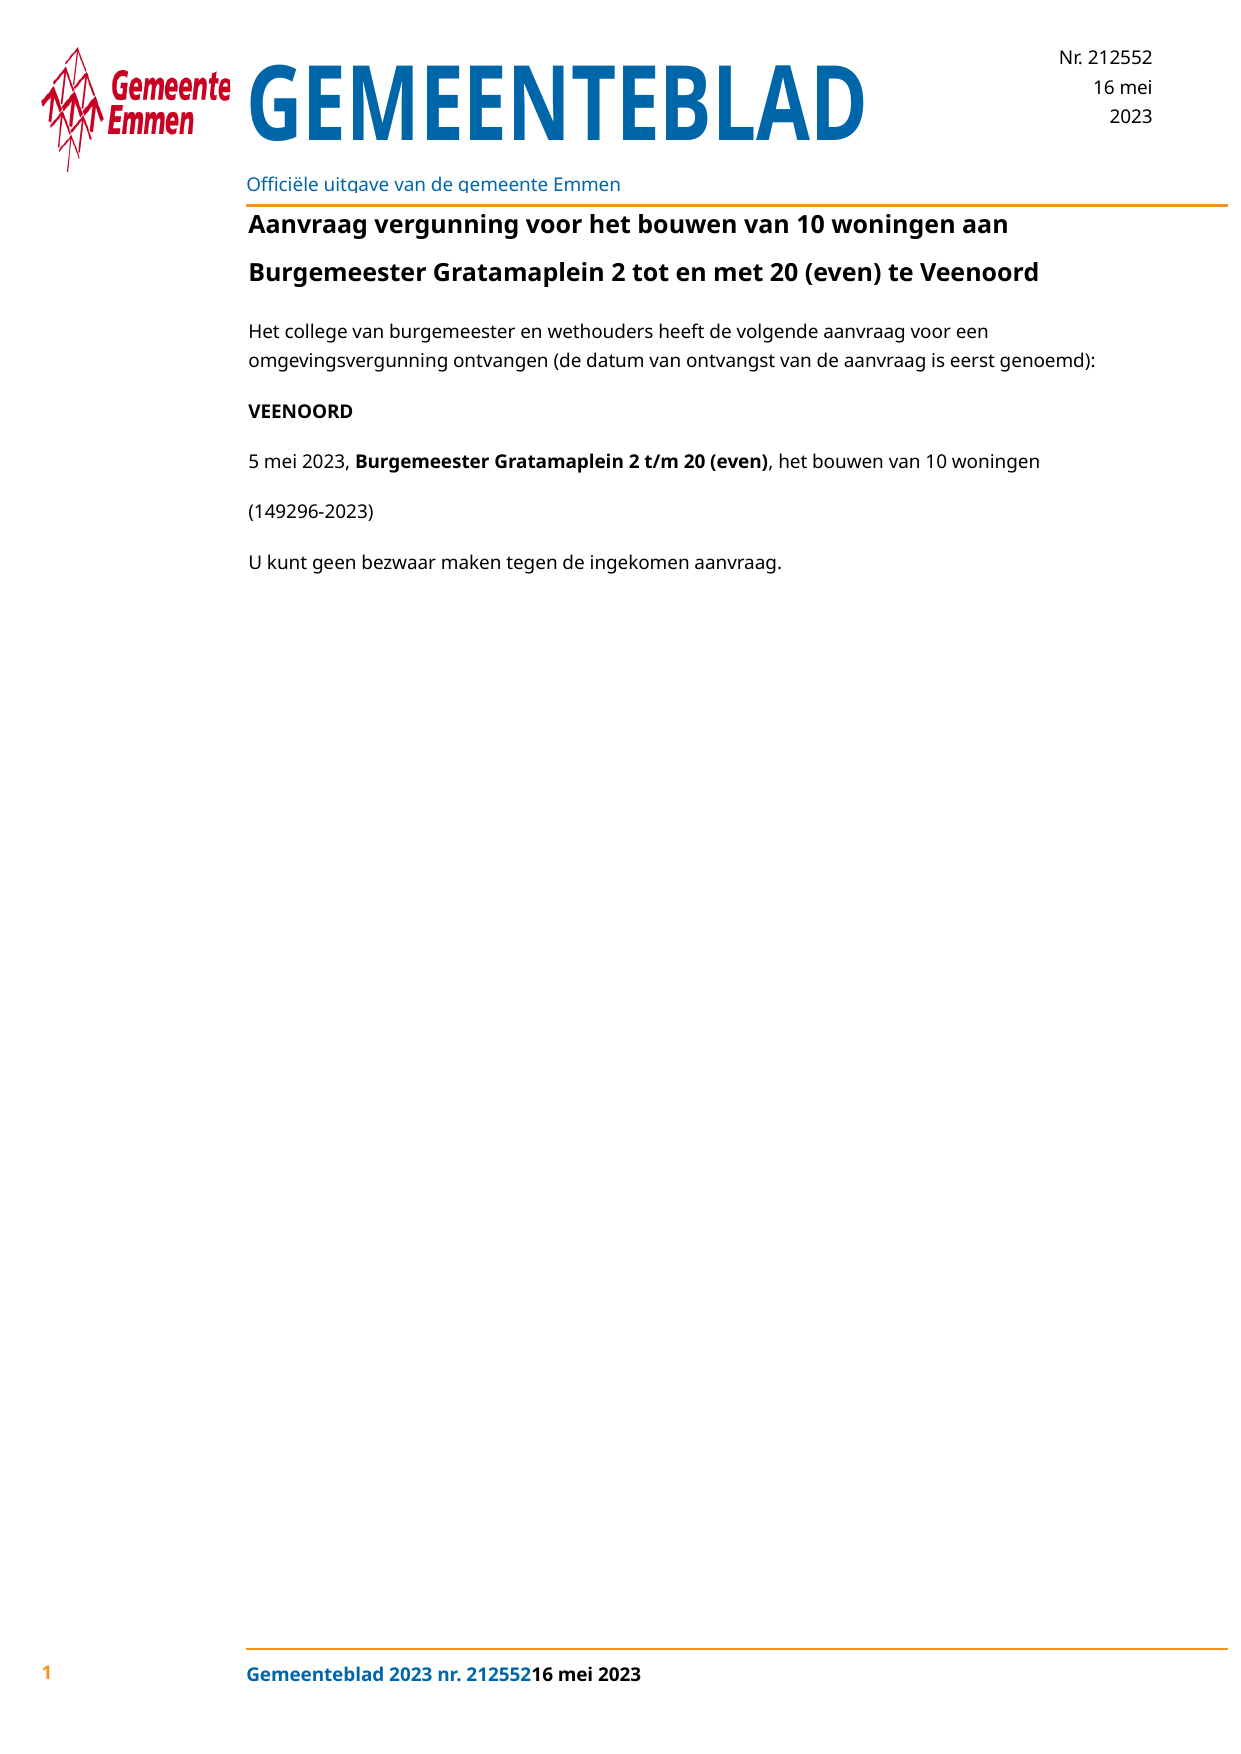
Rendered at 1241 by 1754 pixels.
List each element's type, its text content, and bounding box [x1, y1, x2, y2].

text Aanvraag vergunning voor het bouwen van 10 woningen aan Burgemeester Gratamaplein 2 tot en met 20 (even) te Veenoord [248, 207, 1152, 288]
picture [41, 47, 231, 172]
text Het college van burgemeester en wethouders heeft de volgende aanvraag voor een omgevingsvergunning ontvangen (de datum van ontvangst van de aanvraag is eerst genoemd): [248, 318, 1152, 373]
text (149296-2023) [248, 499, 1152, 524]
text 5 mei 2023, Burgemeester Gratamaplein 2 t/m 20 (even), het bouwen van 10 woningen [248, 448, 1152, 474]
text U kunt geen bezwaar maken tegen de ingekomen aanvraag. [248, 549, 1152, 575]
text VEENOORD [248, 398, 1152, 424]
